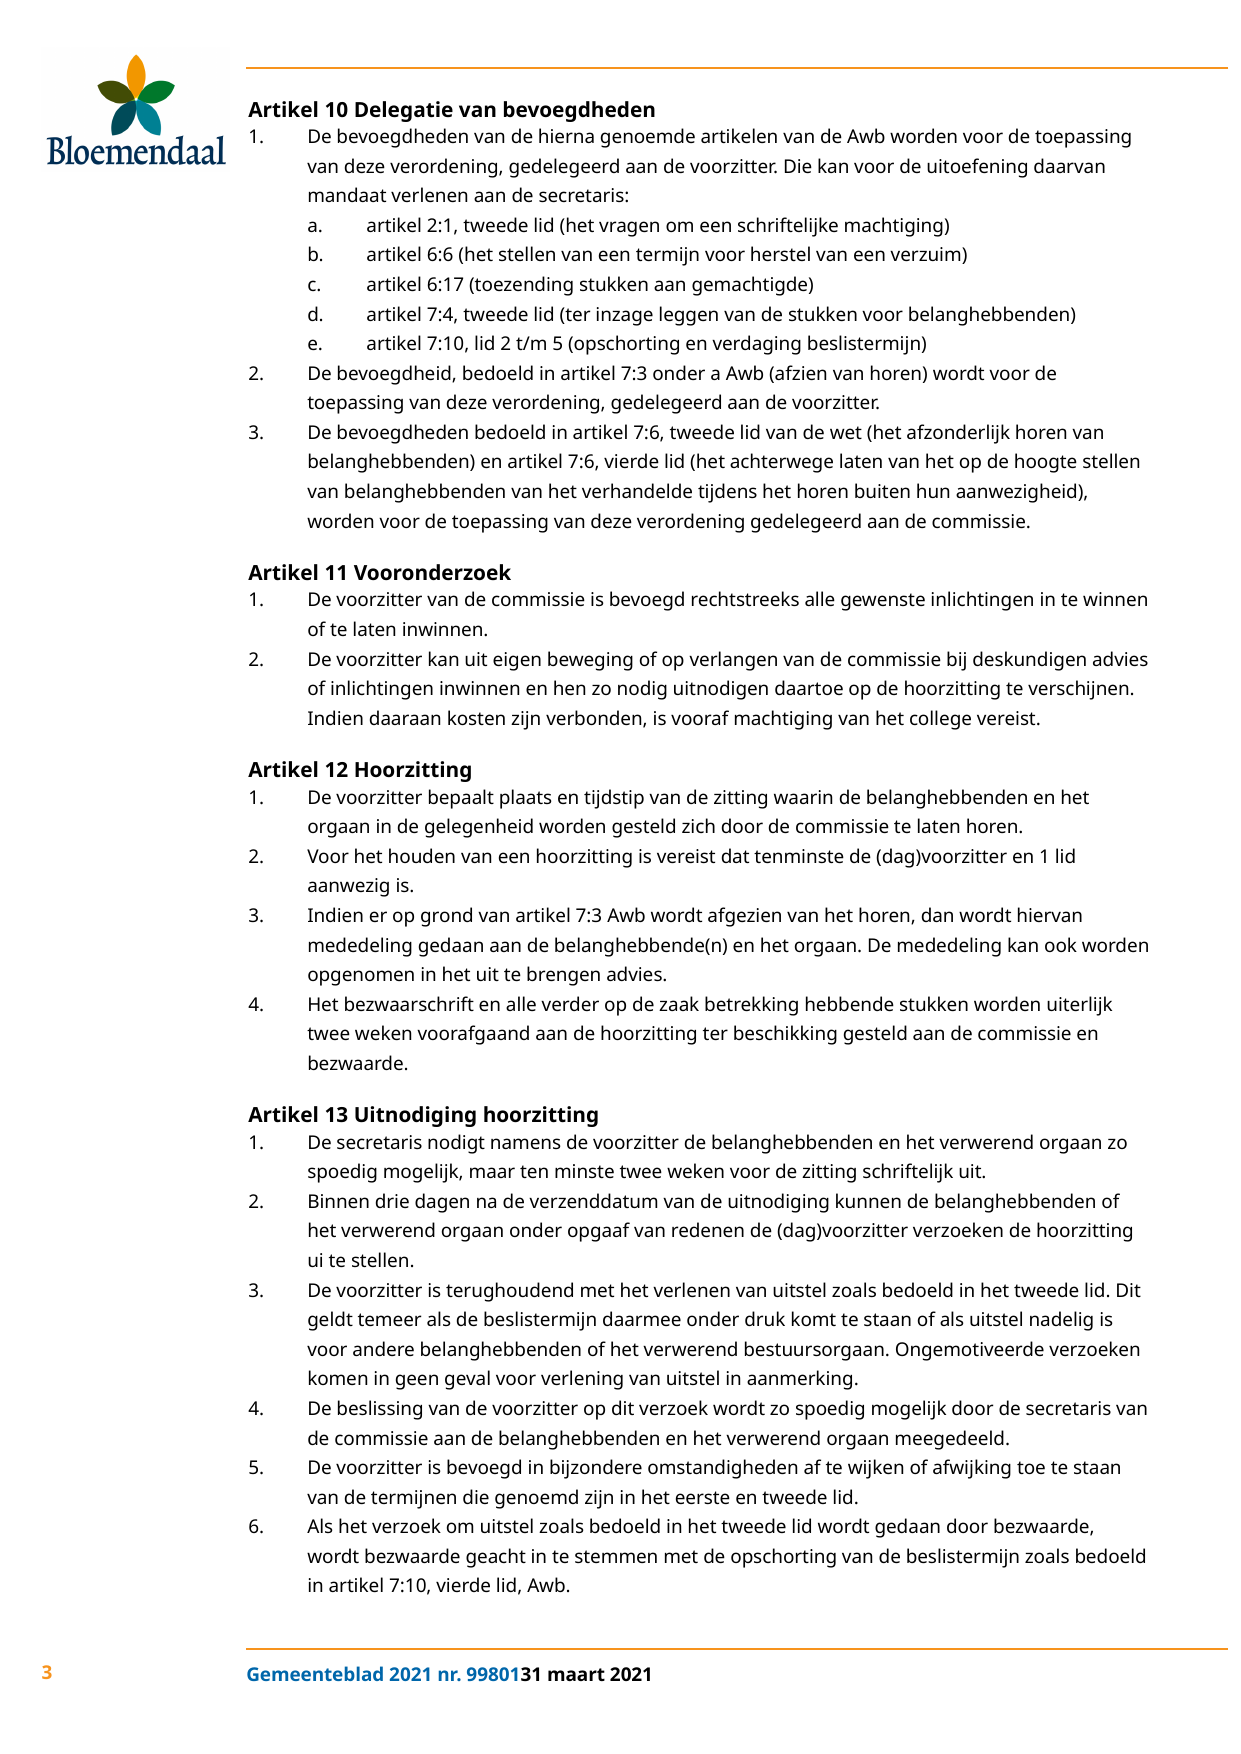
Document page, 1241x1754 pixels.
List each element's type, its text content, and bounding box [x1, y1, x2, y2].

text Artikel 13 Uitnodiging hoorzitting [248, 1101, 1152, 1129]
list artikel 2:1, tweede lid (het vragen om een schriftelijke machtiging) [307, 212, 1152, 238]
list artikel 6:6 (het stellen van een termijn voor herstel van een verzuim) [307, 242, 1152, 267]
list Voor het houden van een hoorzitting is vereist dat tenminste de (dag)voorzitter en 1 lid aanwezig is. [248, 843, 1152, 898]
list Als het verzoek om uitstel zoals bedoeld in het tweede lid wordt gedaan door bezwaarde, wordt bezwaarde geacht in te stemmen met de opschorting van de beslistermijn zoals bedoeld in artikel 7:10, vierde lid, Awb. [248, 1513, 1152, 1598]
text Artikel 12 Hoorzitting [248, 755, 1152, 784]
list artikel 6:17 (toezending stukken aan gemachtigde) [307, 271, 1152, 297]
text Artikel 11 Vooronderzoek [248, 558, 1152, 587]
list De voorzitter kan uit eigen beweging of op verlangen van de commissie bij deskundigen advies of inlichtingen inwinnen en hen zo nodig uitnodigen daartoe op de hoorzitting te verschijnen. Indien daaraan kosten zijn verbonden, is vooraf machtiging van het college vereist. [248, 646, 1152, 731]
list artikel 7:4, tweede lid (ter inzage leggen van de stukken voor belanghebbenden) [307, 301, 1152, 326]
list De voorzitter is bevoegd in bijzondere omstandigheden af te wijken of afwijking toe te staan van de termijnen die genoemd zijn in het eerste en tweede lid. [248, 1454, 1152, 1510]
list De secretaris nodigt namens de voorzitter de belanghebbenden en het verwerend orgaan zo spoedig mogelijk, maar ten minste twee weken voor de zitting schriftelijk uit. [248, 1129, 1152, 1184]
list Het bezwaarschrift en alle verder op de zaak betrekking hebbende stukken worden uiterlijk twee weken voorafgaand aan de hoorzitting ter beschikking gesteld aan de commissie en bezwaarde. [248, 991, 1152, 1076]
list De voorzitter bepaalt plaats en tijdstip van de zitting waarin de belanghebbenden en het orgaan in de gelegenheid worden gesteld zich door de commissie te laten horen. [248, 784, 1152, 839]
list artikel 7:10, lid 2 t/m 5 (opschorting en verdaging beslistermijn) [307, 330, 1152, 356]
list De voorzitter van de commissie is bevoegd rechtstreeks alle gewenste inlichtingen in te winnen of te laten inwinnen. [248, 587, 1152, 642]
list De beslissing van de voorzitter op dit verzoek wordt zo spoedig mogelijk door de secretaris van de commissie aan de belanghebbenden en het verwerend orgaan meegedeeld. [248, 1395, 1152, 1451]
list De bevoegdheid, bedoeld in artikel 7:3 onder a Awb (afzien van horen) wordt voor de toepassing van deze verordening, gedelegeerd aan de voorzitter. [248, 360, 1152, 415]
text Artikel 10 Delegatie van bevoegdheden [248, 95, 1152, 123]
list De bevoegdheden bedoeld in artikel 7:6, tweede lid van de wet (het afzonderlijk horen van belanghebbenden) en artikel 7:6, vierde lid (het achterwege laten van het op de hoogte stellen van belanghebbenden van het verhandelde tijdens het horen buiten hun aanwezigheid), worden voor de toepassing van deze verordening gedelegeerd aan de commissie. [248, 419, 1152, 533]
picture [41, 47, 231, 172]
list De bevoegdheden van de hierna genoemde artikelen van de Awb worden voor de toepassing van deze verordening, gedelegeerd aan de voorzitter. Die kan voor de uitoefening daarvan mandaat verlenen aan de secretaris: [248, 123, 1152, 208]
list Binnen drie dagen na de verzenddatum van de uitnodiging kunnen de belanghebbenden of het verwerend orgaan onder opgaaf van redenen de (dag)voorzitter verzoeken de hoorzitting ui te stellen. [248, 1188, 1152, 1273]
list De voorzitter is terughoudend met het verlenen van uitstel zoals bedoeld in het tweede lid. Dit geldt temeer als de beslistermijn daarmee onder druk komt te staan of als uitstel nadelig is voor andere belanghebbenden of het verwerend bestuursorgaan. Ongemotiveerde verzoeken komen in geen geval voor verlening van uitstel in aanmerking. [248, 1277, 1152, 1391]
list Indien er op grond van artikel 7:3 Awb wordt afgezien van het horen, dan wordt hiervan mededeling gedaan aan de belanghebbende(n) en het orgaan. De mededeling kan ook worden opgenomen in het uit te brengen advies. [248, 902, 1152, 987]
